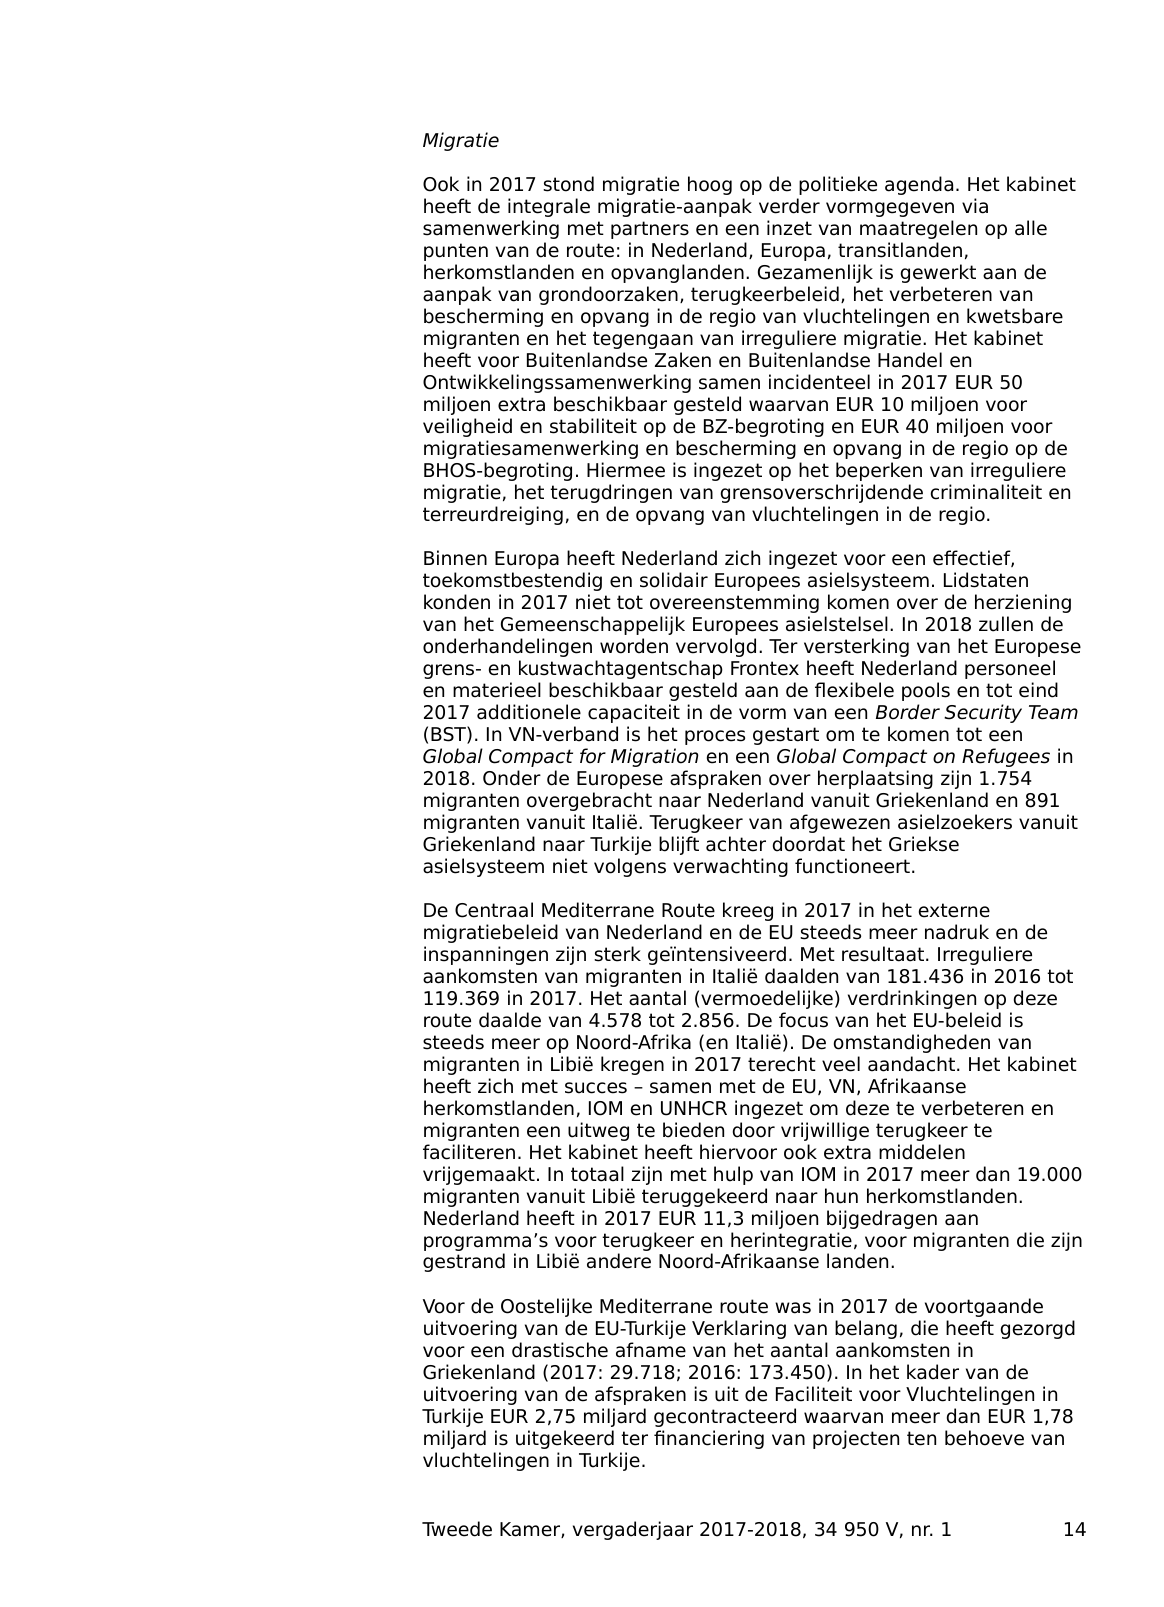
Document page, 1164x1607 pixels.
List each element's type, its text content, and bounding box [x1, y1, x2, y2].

text Ook in 2017 stond migratie hoog op de politieke agenda. Het kabinet heeft de integrale migratie-aanpak verder vormgegeven via samenwerking met partners en een inzet van maatregelen op alle punten van de route: in Nederland, Europa, transitlanden, herkomstlanden en opvanglanden. Gezamenlijk is gewerkt aan de aanpak van grondoorzaken, terugkeerbeleid, het verbeteren van bescherming en opvang in de regio van vluchtelingen en kwetsbare migranten en het tegengaan van irreguliere migratie. Het kabinet heeft voor Buitenlandse Zaken en Buitenlandse Handel en Ontwikkelingssamenwerking samen incidenteel in 2017 EUR 50 miljoen extra beschikbaar gesteld waarvan EUR 10 miljoen voor veiligheid en stabiliteit op de BZ-begroting en EUR 40 miljoen voor migratiesamenwerking en bescherming en opvang in de regio op de BHOS-begroting. Hiermee is ingezet op het beperken van irreguliere migratie, het terugdringen van grensoverschrijdende criminaliteit en terreurdreiging, en de opvang van vluchtelingen in de regio. [422, 174, 1087, 526]
text Binnen Europa heeft Nederland zich ingezet voor een effectief, toekomstbestendig en solidair Europees asielsysteem. Lidstaten konden in 2017 niet tot overeenstemming komen over de herziening van het Gemeenschappelijk Europees asielstelsel. In 2018 zullen de onderhandelingen worden vervolgd. Ter versterking van het Europese grens- en kustwachtagentschap Frontex heeft Nederland personeel en materieel beschikbaar gesteld aan de flexibele pools en tot eind 2017 additionele capaciteit in de vorm van een Border Security Team (BST). In VN-verband is het proces gestart om te komen tot een Global Compact for Migration en een Global Compact on Refugees in 2018. Onder de Europese afspraken over herplaatsing zijn 1.754 migranten overgebracht naar Nederland vanuit Griekenland en 891 migranten vanuit Italië. Terugkeer van afgewezen asielzoekers vanuit Griekenland naar Turkije blijft achter doordat het Griekse asielsysteem niet volgens verwachting functioneert. [422, 548, 1087, 878]
text Voor de Oostelijke Mediterrane route was in 2017 de voortgaande uitvoering van de EU-Turkije Verklaring van belang, die heeft gezorgd voor een drastische afname van het aantal aankomsten in Griekenland (2017: 29.718; 2016: 173.450). In het kader van de uitvoering van de afspraken is uit de Faciliteit voor Vluchtelingen in Turkije EUR 2,75 miljard gecontracteerd waarvan meer dan EUR 1,78 miljard is uitgekeerd ter financiering van projecten ten behoeve van vluchtelingen in Turkije. [422, 1296, 1087, 1471]
subtitle Migratie [422, 130, 1087, 152]
text De Centraal Mediterrane Route kreeg in 2017 in het externe migratiebeleid van Nederland en de EU steeds meer nadruk en de inspanningen zijn sterk geïntensiveerd. Met resultaat. Irreguliere aankomsten van migranten in Italië daalden van 181.436 in 2016 tot 119.369 in 2017. Het aantal (vermoedelijke) verdrinkingen op deze route daalde van 4.578 tot 2.856. De focus van het EU-beleid is steeds meer op Noord-Afrika (en Italië). De omstandigheden van migranten in Libië kregen in 2017 terecht veel aandacht. Het kabinet heeft zich met succes – samen met de EU, VN, Afrikaanse herkomstlanden, IOM en UNHCR ingezet om deze te verbeteren en migranten een uitweg te bieden door vrijwillige terugkeer te faciliteren. Het kabinet heeft hiervoor ook extra middelen vrijgemaakt. In totaal zijn met hulp van IOM in 2017 meer dan 19.000 migranten vanuit Libië teruggekeerd naar hun herkomstlanden. Nederland heeft in 2017 EUR 11,3 miljoen bijgedragen aan programma’s voor terugkeer en herintegratie, voor migranten die zijn gestrand in Libië andere Noord-Afrikaanse landen. [422, 900, 1087, 1273]
